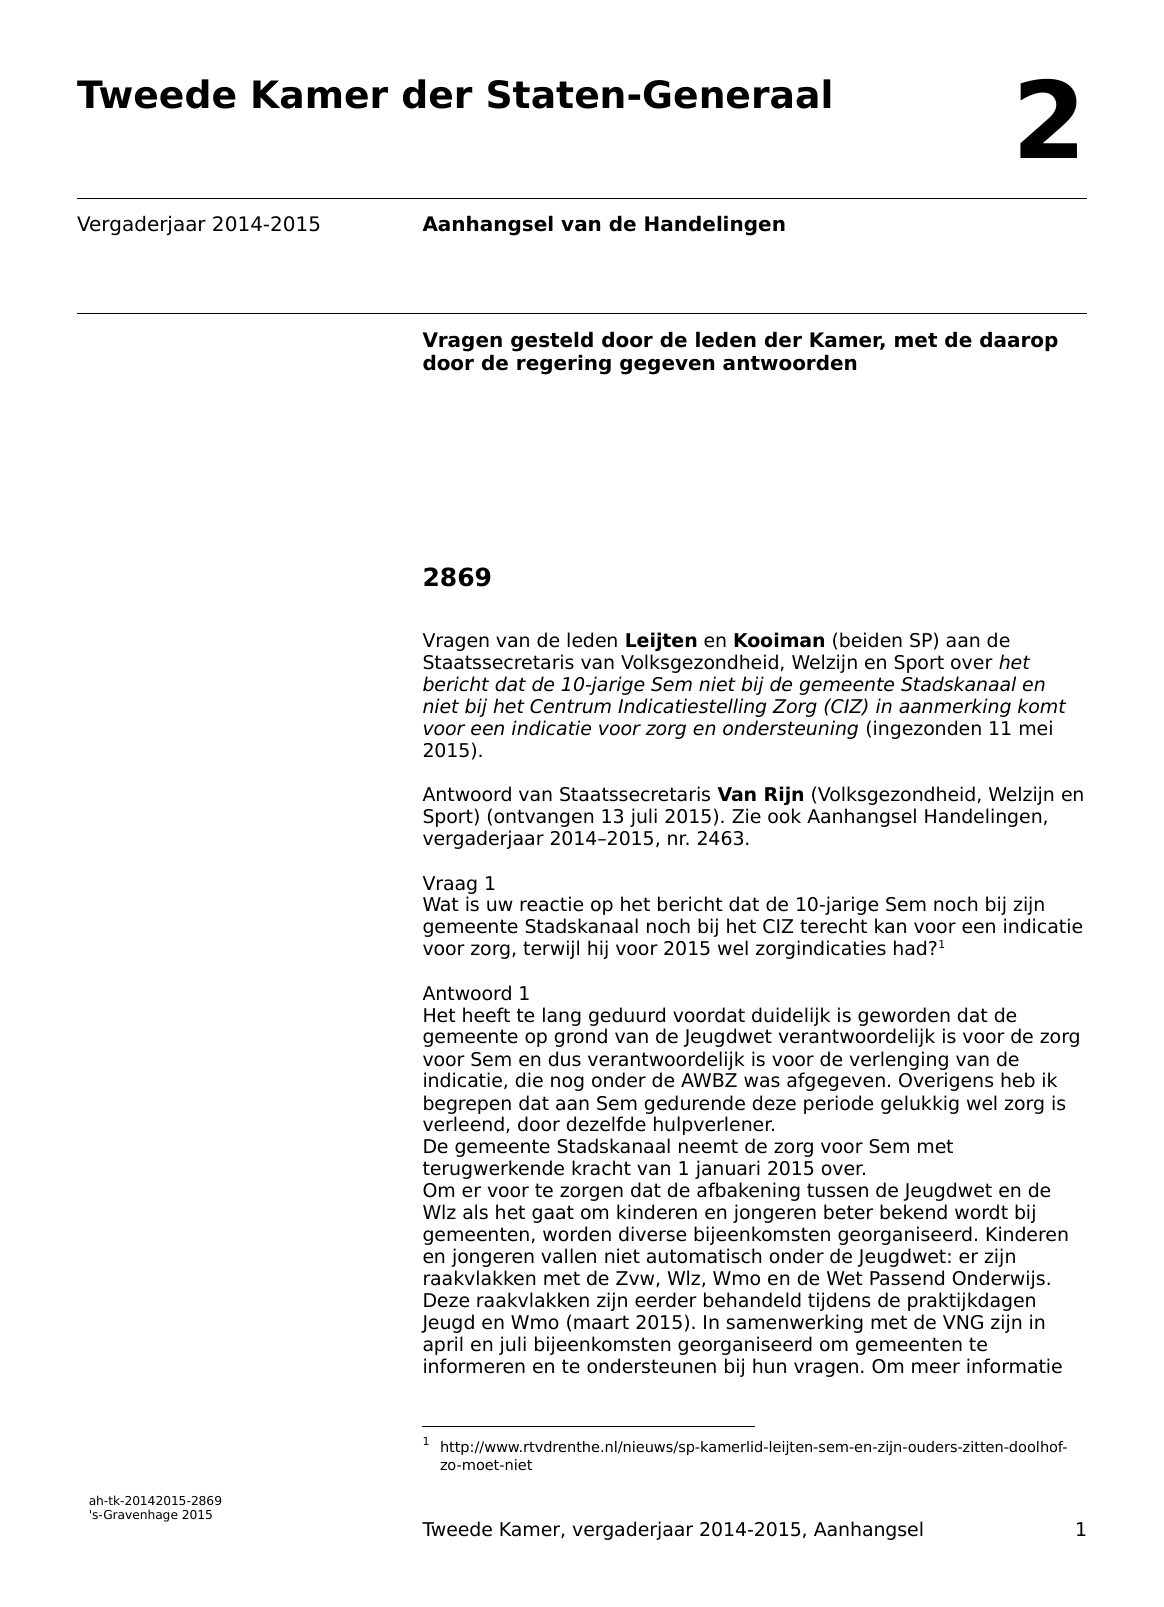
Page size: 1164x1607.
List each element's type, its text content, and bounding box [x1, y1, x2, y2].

text http://www.rtvdrenthe.nl/nieuws/sp-kamerlid-leijten-sem-en-zijn-ouders-zitten-doolhof-zo-moet-niet [422, 1435, 1087, 1474]
text Om er voor te zorgen dat de afbakening tussen de Jeugdwet en de Wlz als het gaat om kinderen en jongeren beter bekend wordt bij gemeenten, worden diverse bijeenkomsten georganiseerd. Kinderen en jongeren vallen niet automatisch onder de Jeugdwet: er zijn raakvlakken met de Zvw, Wlz, Wmo en de Wet Passend Onderwijs. Deze raakvlakken zijn eerder behandeld tijdens de praktijkdagen Jeugd en Wmo (maart 2015). In samenwerking met de VNG zijn in april en juli bijeenkomsten georganiseerd om gemeenten te informeren en te ondersteunen bij hun vragen. Om meer informatie [422, 1180, 1087, 1378]
text Antwoord van Staatssecretaris Van Rijn (Volksgezondheid, Welzijn en Sport) (ontvangen 13 juli 2015). Zie ook Aanhangsel Handelingen, vergaderjaar 2014–2015, nr. 2463. [422, 784, 1087, 850]
table_cell Vergaderjaar 2014-2015 [77, 199, 422, 313]
text Het heeft te lang geduurd voordat duidelijk is geworden dat de gemeente op grond van de Jeugdwet verantwoordelijk is voor de zorg voor Sem en dus verantwoordelijk is voor de verlenging van de indicatie, die nog onder de AWBZ was afgegeven. Overigens heb ik begrepen dat aan Sem gedurende deze periode gelukkig wel zorg is verleend, door dezelfde hulpverlener. [422, 1004, 1087, 1136]
text 2869 [422, 563, 1087, 592]
table_header Tweede Kamer der Staten-Generaal [77, 59, 886, 198]
table_cell Aanhangsel van de Handelingen [422, 199, 1087, 313]
text Vraag 1 [422, 872, 1087, 894]
text Vragen van de leden Leijten en Kooiman (beiden SP) aan de Staatssecretaris van Volksgezondheid, Welzijn en Sport over het bericht dat de 10-jarige Sem niet bij de gemeente Stadskanaal en niet bij het Centrum Indicatiestelling Zorg (CIZ) in aanmerking komt voor een indicatie voor zorg en ondersteuning (ingezonden 11 mei 2015). [422, 630, 1087, 762]
text De gemeente Stadskanaal neemt de zorg voor Sem met terugwerkende kracht van 1 januari 2015 over. [422, 1136, 1087, 1180]
table_cell Vragen gesteld door de leden der Kamer, met de daarop door de regering gegeven antwoorden [422, 314, 1087, 375]
text 's-Gravenhage 2015 [88, 1508, 323, 1522]
text ah-tk-20142015-2869 [88, 1494, 323, 1508]
text Antwoord 1 [422, 982, 1087, 1004]
text Wat is uw reactie op het bericht dat de 10-jarige Sem noch bij zijn gemeente Stadskanaal noch bij het CIZ terecht kan voor een indicatie voor zorg, terwijl hij voor 2015 wel zorgindicaties had? [422, 894, 1087, 960]
table_cell [77, 314, 422, 375]
table_header 2 [886, 59, 1087, 198]
